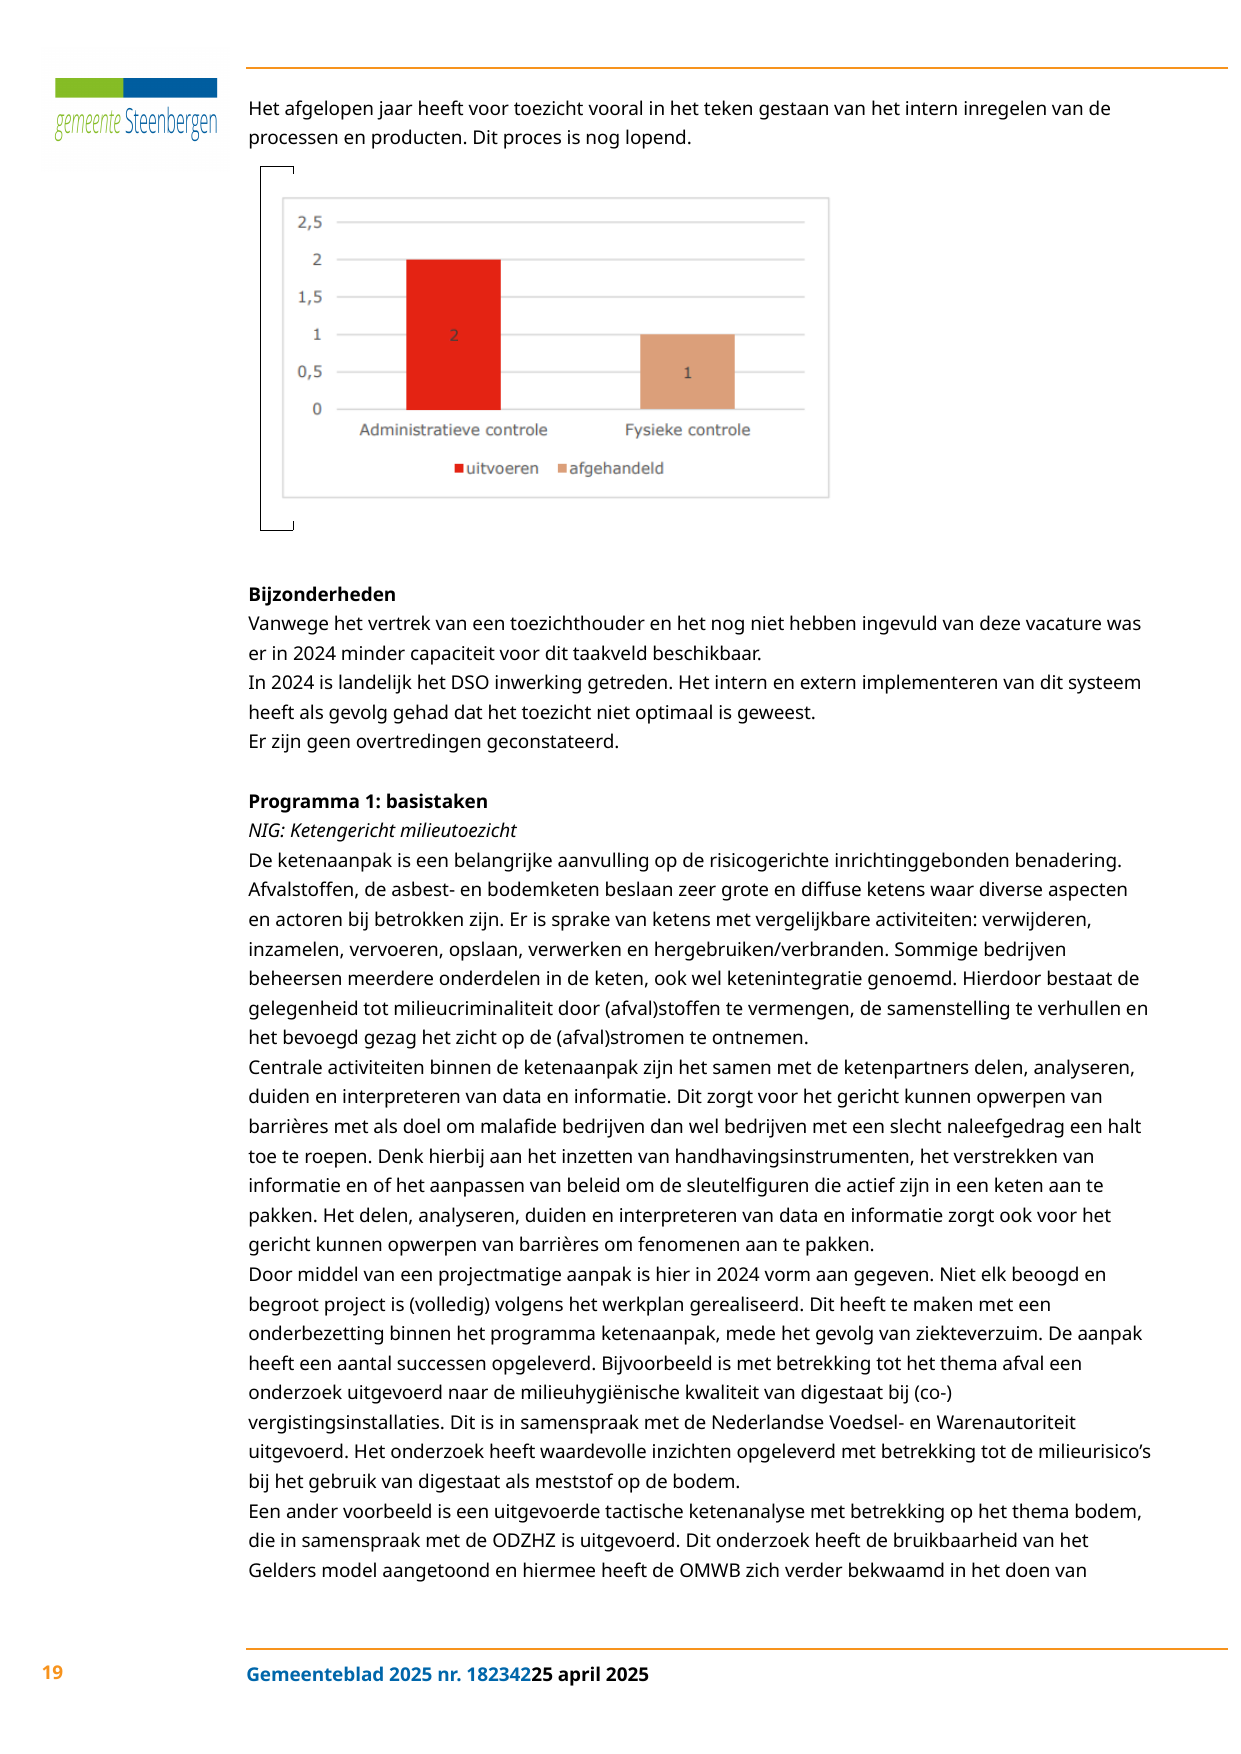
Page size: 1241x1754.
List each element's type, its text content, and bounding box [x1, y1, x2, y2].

text NIG: Ketengericht milieutoezicht [248, 817, 1152, 843]
text Centrale activiteiten binnen de ketenaanpak zijn het samen met de ketenpartners delen, analyseren, duiden en interpreteren van data en informatie. Dit zorgt voor het gericht kunnen opwerpen van barrières met als doel om malafide bedrijven dan wel bedrijven met een slecht naleefgedrag een halt toe te roepen. Denk hierbij aan het inzetten van handhavingsinstrumenten, het verstrekken van informatie en of het aanpassen van beleid om de sleutelfiguren die actief zijn in een keten aan te pakken. Het delen, analyseren, duiden en interpreteren van data en informatie zorgt ook voor het gericht kunnen opwerpen van barrières om fenomenen aan te pakken. [248, 1054, 1152, 1257]
text In 2024 is landelijk het DSO inwerking getreden. Het intern en extern implementeren van dit systeem heeft als gevolg gehad dat het toezicht niet optimaal is geweest. [248, 669, 1152, 725]
text Vanwege het vertrek van een toezichthouder en het nog niet hebben ingevuld van deze vacature was er in 2024 minder capaciteit voor dit taakveld beschikbaar. [248, 610, 1152, 666]
text Programma 1: basistaken [248, 788, 1152, 813]
text Door middel van een projectmatige aanpak is hier in 2024 vorm aan gegeven. Niet elk beoogd en begroot project is (volledig) volgens het werkplan gerealiseerd. Dit heeft te maken met een onderbezetting binnen het programma ketenaanpak, mede het gevolg van ziekteverzuim. De aanpak heeft een aantal successen opgeleverd. Bijvoorbeeld is met betrekking tot het thema afval een onderzoek uitgevoerd naar de milieuhygiënische kwaliteit van digestaat bij (co-) vergistingsinstallaties. Dit is in samenspraak met de Nederlandse Voedsel- en Warenautoriteit uitgevoerd. Het onderzoek heeft waardevolle inzichten opgeleverd met betrekking tot de milieurisico’s bij het gebruik van digestaat als meststof op de bodem. [248, 1261, 1152, 1494]
picture [268, 174, 860, 521]
text De ketenaanpak is een belangrijke aanvulling op de risicogerichte inrichtinggebonden benadering. Afvalstoffen, de asbest- en bodemketen beslaan zeer grote en diffuse ketens waar diverse aspecten en actoren bij betrokken zijn. Er is sprake van ketens met vergelijkbare activiteiten: verwijderen, inzamelen, vervoeren, opslaan, verwerken en hergebruiken/verbranden. Sommige bedrijven beheersen meerdere onderdelen in de keten, ook wel ketenintegratie genoemd. Hierdoor bestaat de gelegenheid tot milieucriminaliteit door (afval)stoffen te vermengen, de samenstelling te verhullen en het bevoegd gezag het zicht op de (afval)stromen te ontnemen. [248, 847, 1152, 1050]
picture [41, 47, 231, 172]
text Een ander voorbeeld is een uitgevoerde tactische ketenanalyse met betrekking op het thema bodem, die in samenspraak met de ODZHZ is uitgevoerd. Dit onderzoek heeft de bruikbaarheid van het Gelders model aangetoond en hiermee heeft de OMWB zich verder bekwaamd in het doen van [248, 1498, 1152, 1583]
text Het afgelopen jaar heeft voor toezicht vooral in het teken gestaan van het intern inregelen van de processen en producten. Dit proces is nog lopend. [248, 95, 1152, 150]
text Bijzonderheden [248, 581, 1152, 606]
text Er zijn geen overtredingen geconstateerd. [248, 729, 1152, 754]
